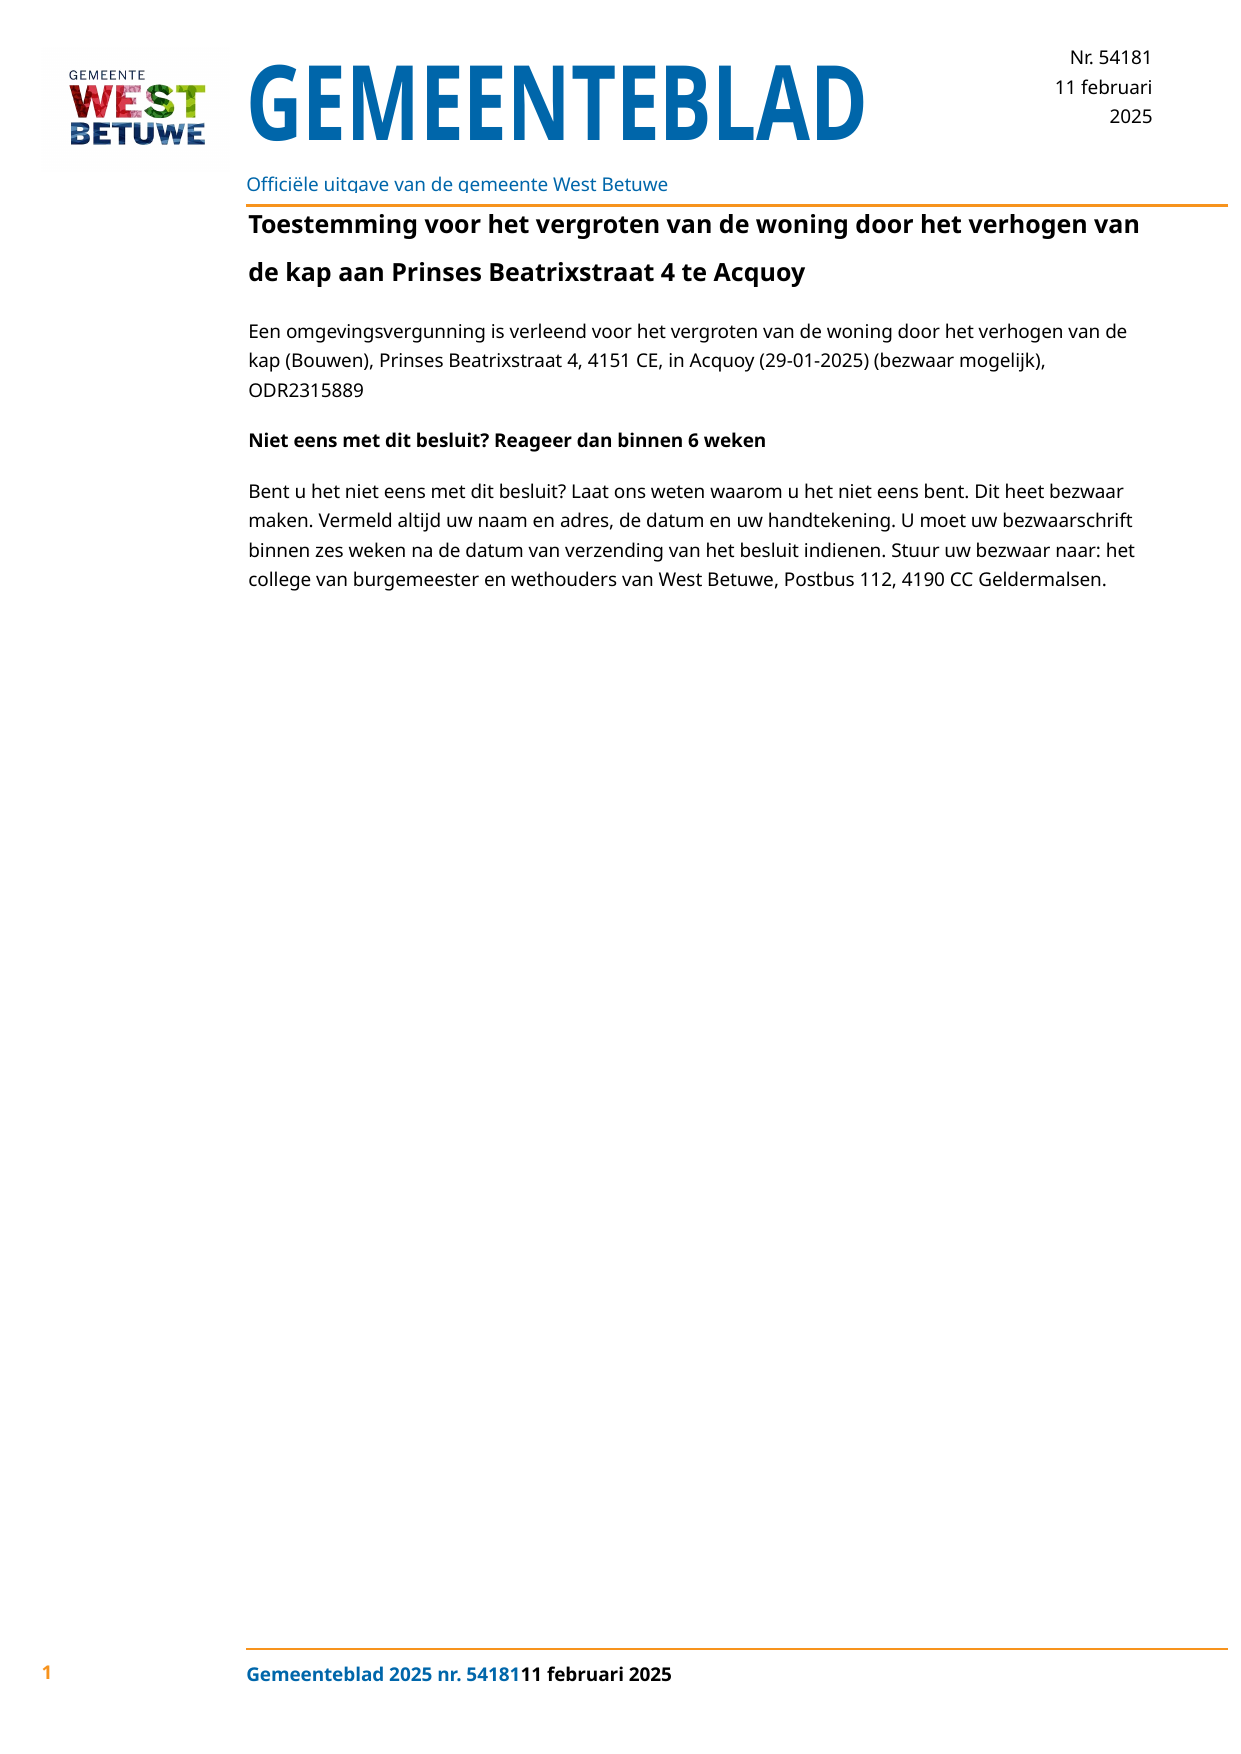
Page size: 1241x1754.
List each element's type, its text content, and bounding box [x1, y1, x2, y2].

text Bent u het niet eens met dit besluit? Laat ons weten waarom u het niet eens bent. Dit heet bezwaar maken. Vermeld altijd uw naam en adres, de datum en uw handtekening. U moet uw bezwaarschrift binnen zes weken na de datum van verzending van het besluit indienen. Stuur uw bezwaar naar: het college van burgemeester en wethouders van West Betuwe, Postbus 112, 4190 CC Geldermalsen. [248, 478, 1152, 592]
text Een omgevingsvergunning is verleend voor het vergroten van de woning door het verhogen van de kap (Bouwen), Prinses Beatrixstraat 4, 4151 CE, in Acquoy (29-01-2025) (bezwaar mogelijk), ODR2315889 [248, 318, 1152, 403]
text Toestemming voor het vergroten van de woning door het verhogen van de kap aan Prinses Beatrixstraat 4 te Acquoy [248, 207, 1152, 288]
text Niet eens met dit besluit? Reageer dan binnen 6 weken [248, 427, 1152, 453]
picture [41, 47, 231, 172]
